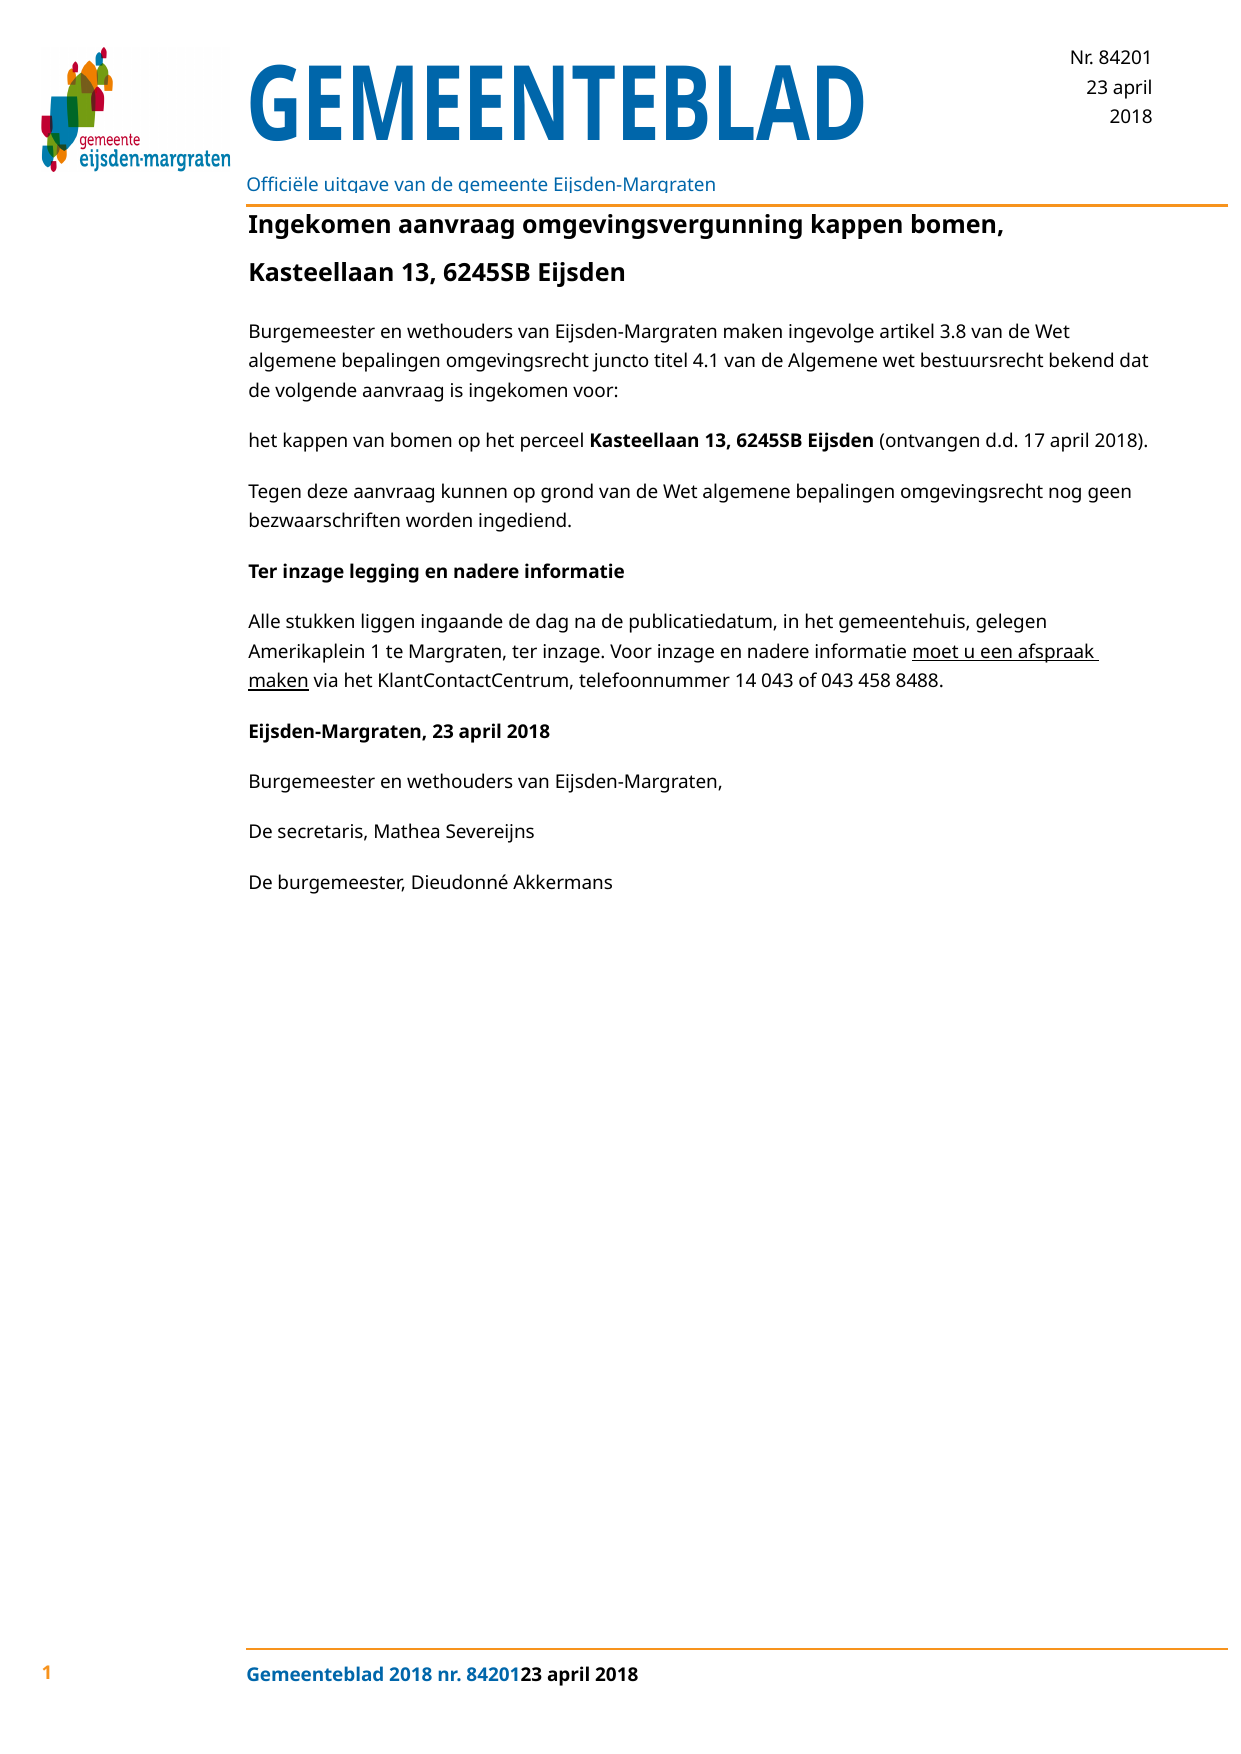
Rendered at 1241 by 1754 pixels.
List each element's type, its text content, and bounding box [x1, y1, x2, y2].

text Burgemeester en wethouders van Eijsden-Margraten maken ingevolge artikel 3.8 van de Wet algemene bepalingen omgevingsrecht juncto titel 4.1 van de Algemene wet bestuursrecht bekend dat de volgende aanvraag is ingekomen voor: [248, 318, 1152, 403]
text Alle stukken liggen ingaande de dag na de publicatiedatum, in het gemeentehuis, gelegen Amerikaplein 1 te Margraten, ter inzage. Voor inzage en nadere informatie moet u een afspraak maken via het KlantContactCentrum, telefoonnummer 14 043 of 043 458 8488. [248, 608, 1152, 693]
text Eijsden-Margraten, 23 april 2018 [248, 718, 1152, 744]
text Burgemeester en wethouders van Eijsden-Margraten, [248, 768, 1152, 794]
picture [41, 47, 231, 172]
text Tegen deze aanvraag kunnen op grond van de Wet algemene bepalingen omgevingsrecht nog geen bezwaarschriften worden ingediend. [248, 478, 1152, 533]
text Ingekomen aanvraag omgevingsvergunning kappen bomen, Kasteellaan 13, 6245SB Eijsden [248, 207, 1152, 288]
text Ter inzage legging en nadere informatie [248, 558, 1152, 584]
text het kappen van bomen op het perceel Kasteellaan 13, 6245SB Eijsden (ontvangen d.d. 17 april 2018). [248, 427, 1152, 453]
text De secretaris, Mathea Severeijns [248, 819, 1152, 844]
text De burgemeester, Dieudonné Akkermans [248, 869, 1152, 895]
